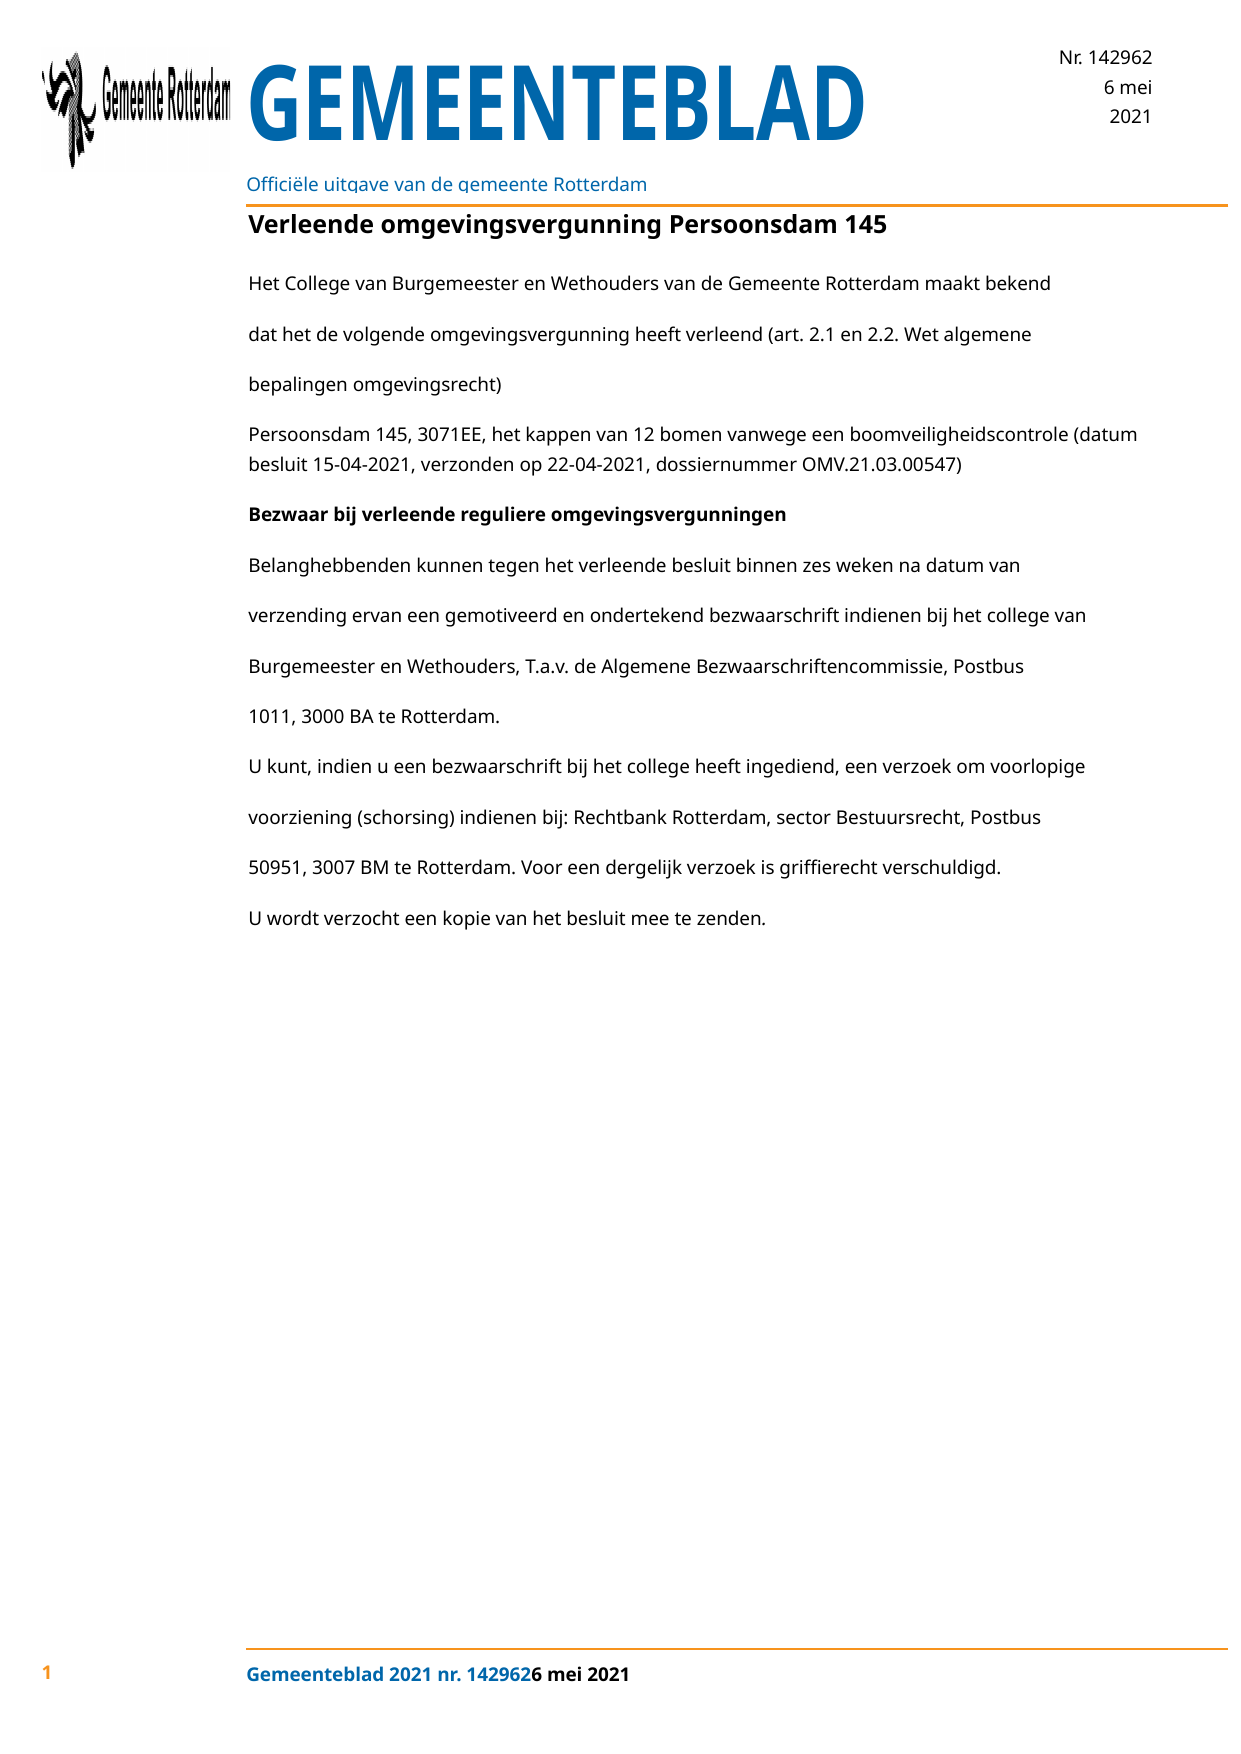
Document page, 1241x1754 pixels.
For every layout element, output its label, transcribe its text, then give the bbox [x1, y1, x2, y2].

text bepalingen omgevingsrecht) [248, 371, 1152, 397]
text Verleende omgevingsvergunning Persoonsdam 145 [248, 207, 1152, 241]
text U kunt, indien u een bezwaarschrift bij het college heeft ingediend, een verzoek om voorlopige [248, 754, 1152, 779]
text Het College van Burgemeester en Wethouders van de Gemeente Rotterdam maakt bekend [248, 270, 1152, 296]
text 1011, 3000 BA te Rotterdam. [248, 703, 1152, 729]
text U wordt verzocht een kopie van het besluit mee te zenden. [248, 905, 1152, 931]
text 50951, 3007 BM te Rotterdam. Voor een dergelijk verzoek is griffierecht verschuldigd. [248, 854, 1152, 880]
text voorziening (schorsing) indienen bij: Rechtbank Rotterdam, sector Bestuursrecht, Postbus [248, 804, 1152, 830]
text Burgemeester en Wethouders, T.a.v. de Algemene Bezwaarschriftencommissie, Postbus [248, 653, 1152, 678]
text dat het de volgende omgevingsvergunning heeft verleend (art. 2.1 en 2.2. Wet algemene [248, 321, 1152, 346]
text verzending ervan een gemotiveerd en ondertekend bezwaarschrift indienen bij het college van [248, 602, 1152, 628]
picture [41, 47, 231, 172]
text Belanghebbenden kunnen tegen het verleende besluit binnen zes weken na datum van [248, 552, 1152, 578]
text Bezwaar bij verleende reguliere omgevingsvergunningen [248, 502, 1152, 527]
text Persoonsdam 145, 3071EE, het kappen van 12 bomen vanwege een boomveiligheidscontrole (datum besluit 15-04-2021, verzonden op 22-04-2021, dossiernummer OMV.21.03.00547) [248, 422, 1152, 477]
